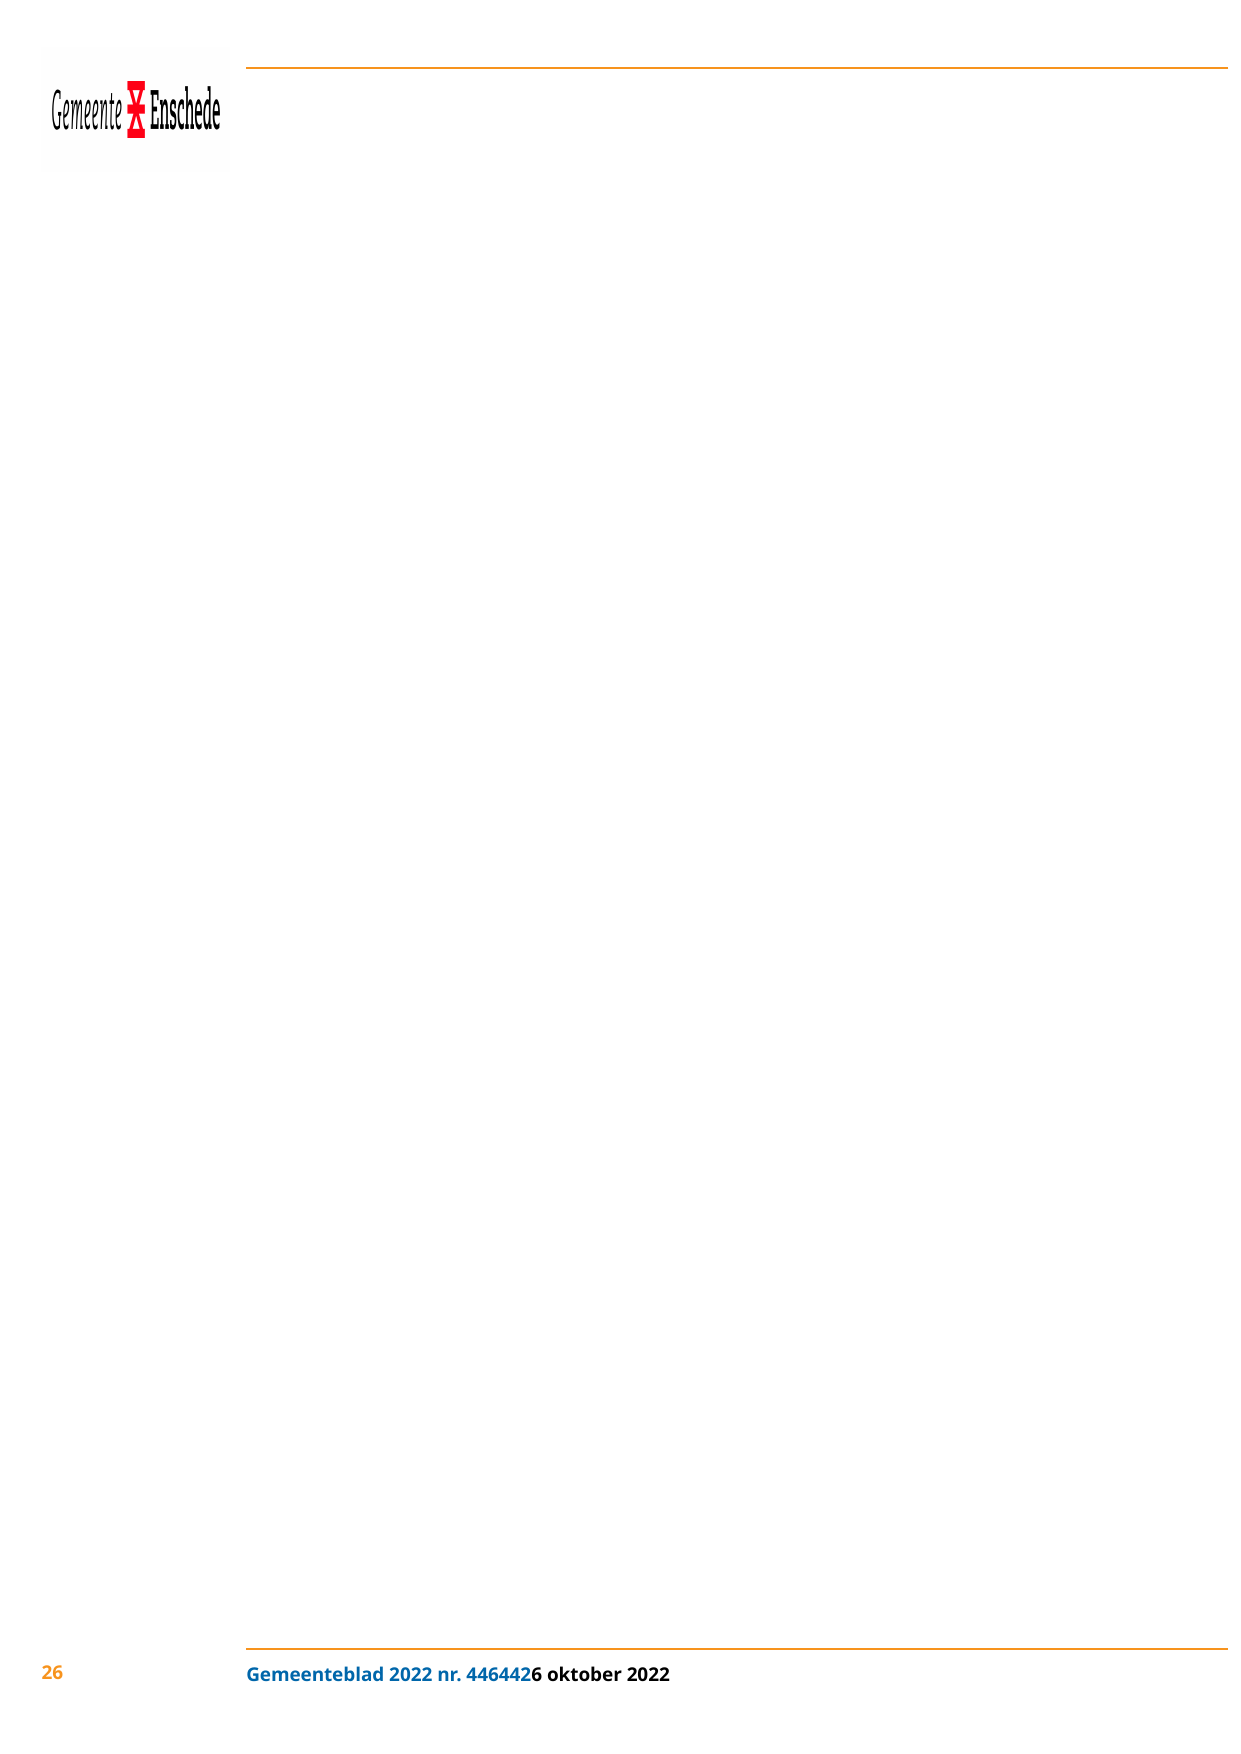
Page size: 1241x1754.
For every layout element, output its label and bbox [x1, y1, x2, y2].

picture [41, 47, 231, 172]
